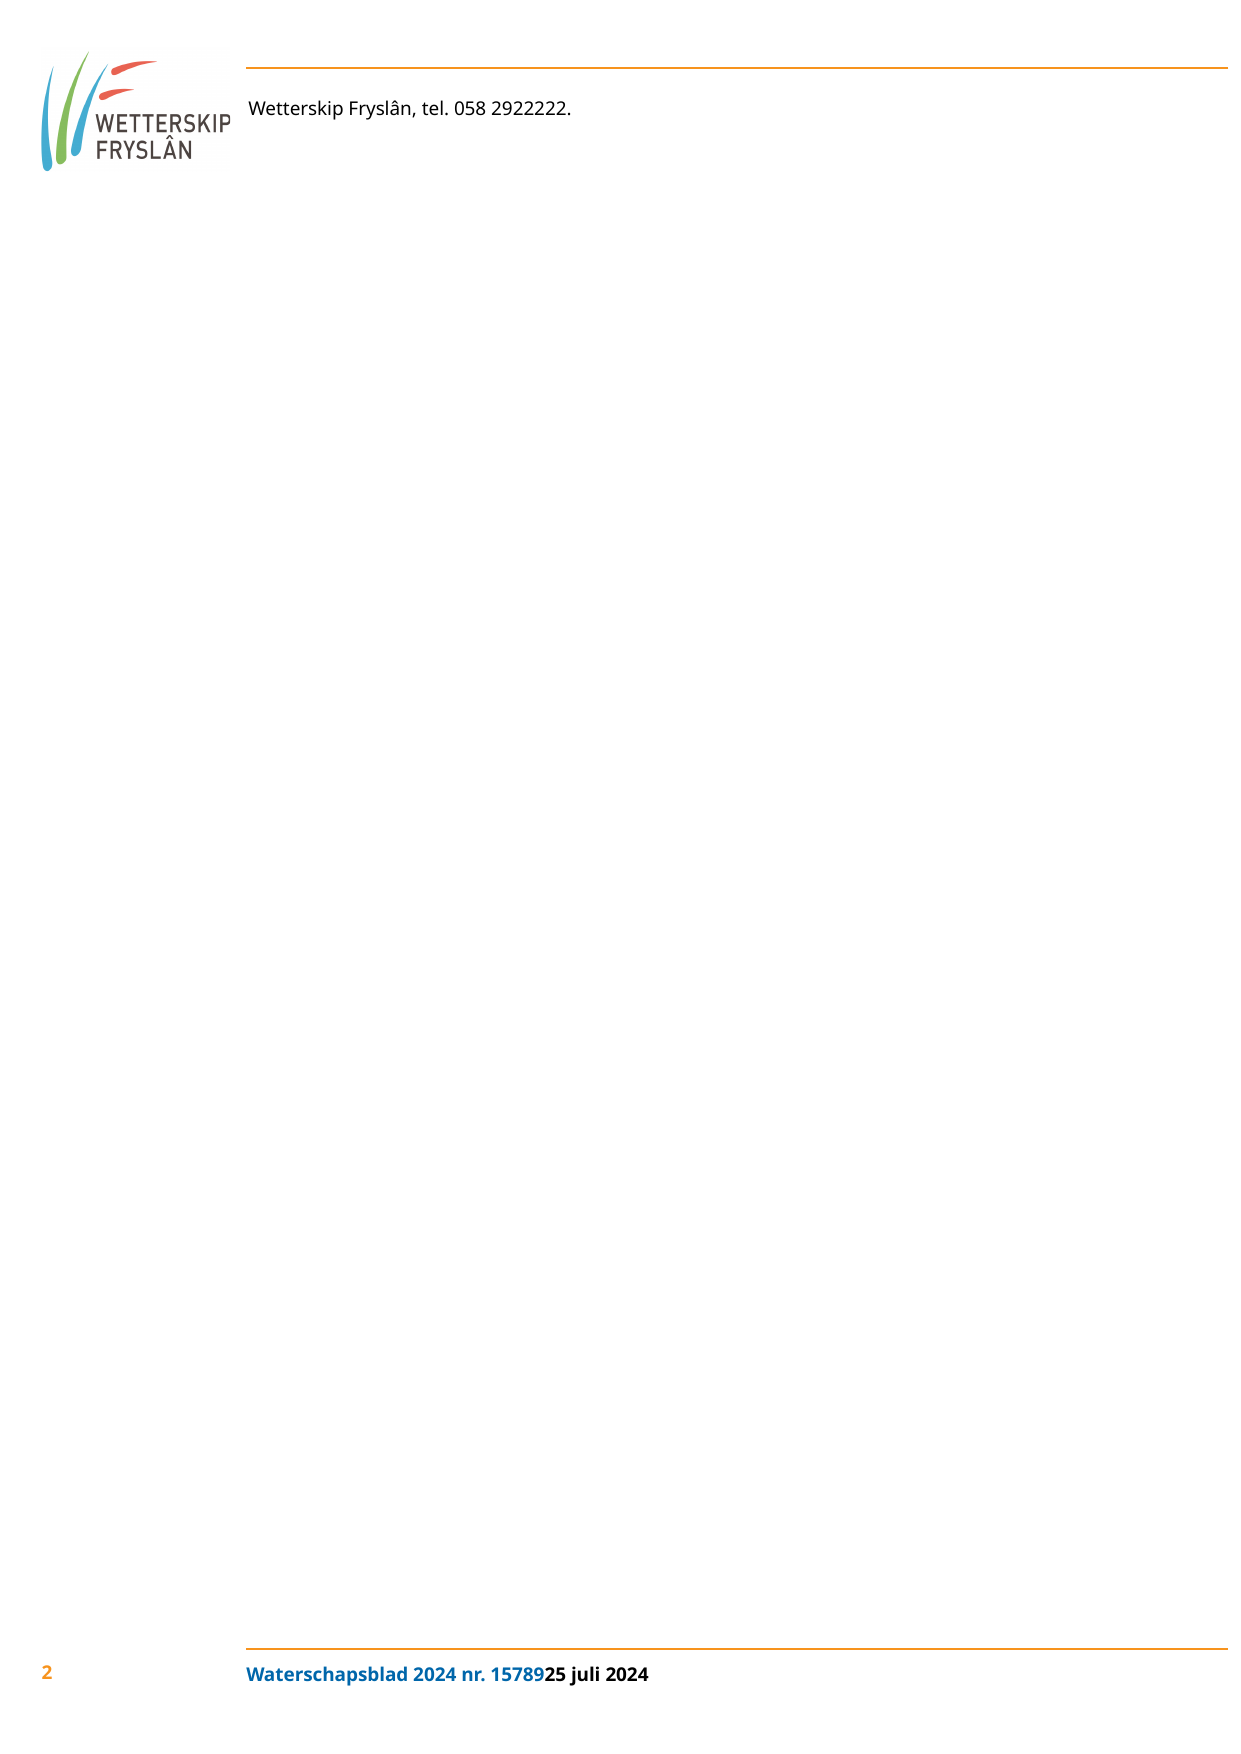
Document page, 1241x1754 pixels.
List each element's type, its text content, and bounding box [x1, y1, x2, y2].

picture [41, 47, 231, 172]
text Wetterskip Fryslân, tel. 058 2922222. [248, 95, 1152, 121]
